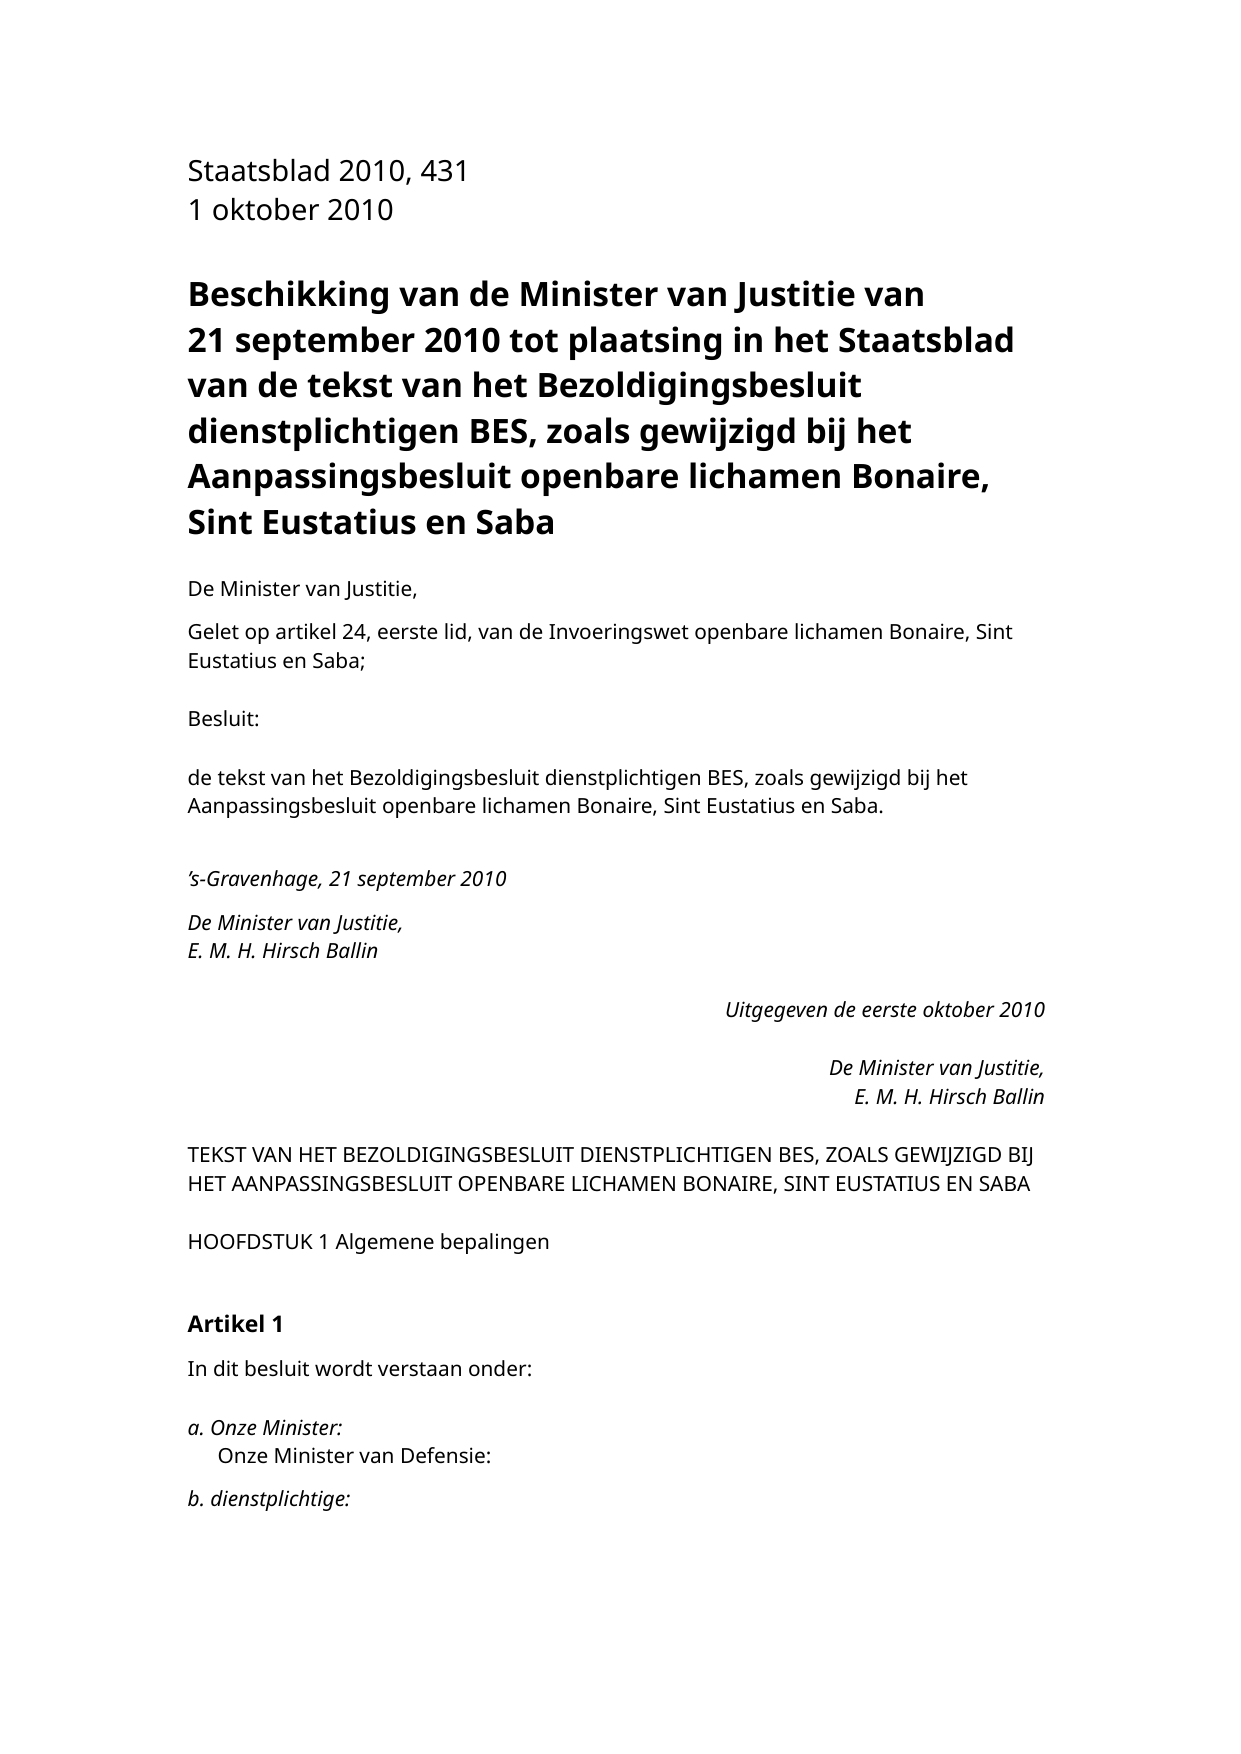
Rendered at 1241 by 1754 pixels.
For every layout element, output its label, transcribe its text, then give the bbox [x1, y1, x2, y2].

subtitle Beschikking van de Minister van Justitie van 21 september 2010 tot plaatsing in het Staatsblad van de tekst van het Bezoldigingsbesluit dienstplichtigen BES, zoals gewijzigd bij het Aanpassingsbesluit openbare lichamen Bonaire, Sint Eustatius en Saba [187, 271, 1053, 544]
text Gelet op artikel 24, eerste lid, van de Invoeringswet openbare lichamen Bonaire, Sint Eustatius en Saba; [187, 617, 1053, 674]
text 1 oktober 2010 [187, 190, 1053, 229]
text De Minister van Justitie, [187, 574, 1053, 602]
text Staatsblad 2010, 431 [187, 150, 1053, 190]
text E. M. H. Hirsch Ballin [187, 936, 1053, 965]
text Besluit: [187, 704, 1053, 733]
text In dit besluit wordt verstaan onder: [187, 1354, 1053, 1383]
text ’s-Gravenhage, 21 september 2010 [187, 864, 1053, 893]
text de tekst van het Bezoldigingsbesluit dienstplichtigen BES, zoals gewijzigd bij het Aanpassingsbesluit openbare lichamen Bonaire, Sint Eustatius en Saba. [187, 763, 1053, 819]
text Onze Minister van Defensie: [217, 1441, 1053, 1469]
text E. M. H. Hirsch Ballin [187, 1082, 1053, 1110]
text Uitgegeven de eerste oktober 2010 [187, 995, 1053, 1023]
text De Minister van Justitie, [187, 1053, 1053, 1082]
text De Minister van Justitie, [187, 908, 1053, 936]
subtitle Artikel 1 [187, 1308, 1053, 1339]
text a. Onze Minister: [187, 1413, 1053, 1441]
subtitle TEKST VAN HET BEZOLDIGINGSBESLUIT DIENSTPLICHTIGEN BES, ZOALS GEWIJZIGD BIJ HET AANPASSINGSBESLUIT OPENBARE LICHAMEN BONAIRE, SINT EUSTATIUS EN SABA [187, 1140, 1053, 1197]
text b. dienstplichtige: [187, 1484, 1053, 1513]
subtitle HOOFDSTUK 1 Algemene bepalingen [187, 1227, 1053, 1256]
